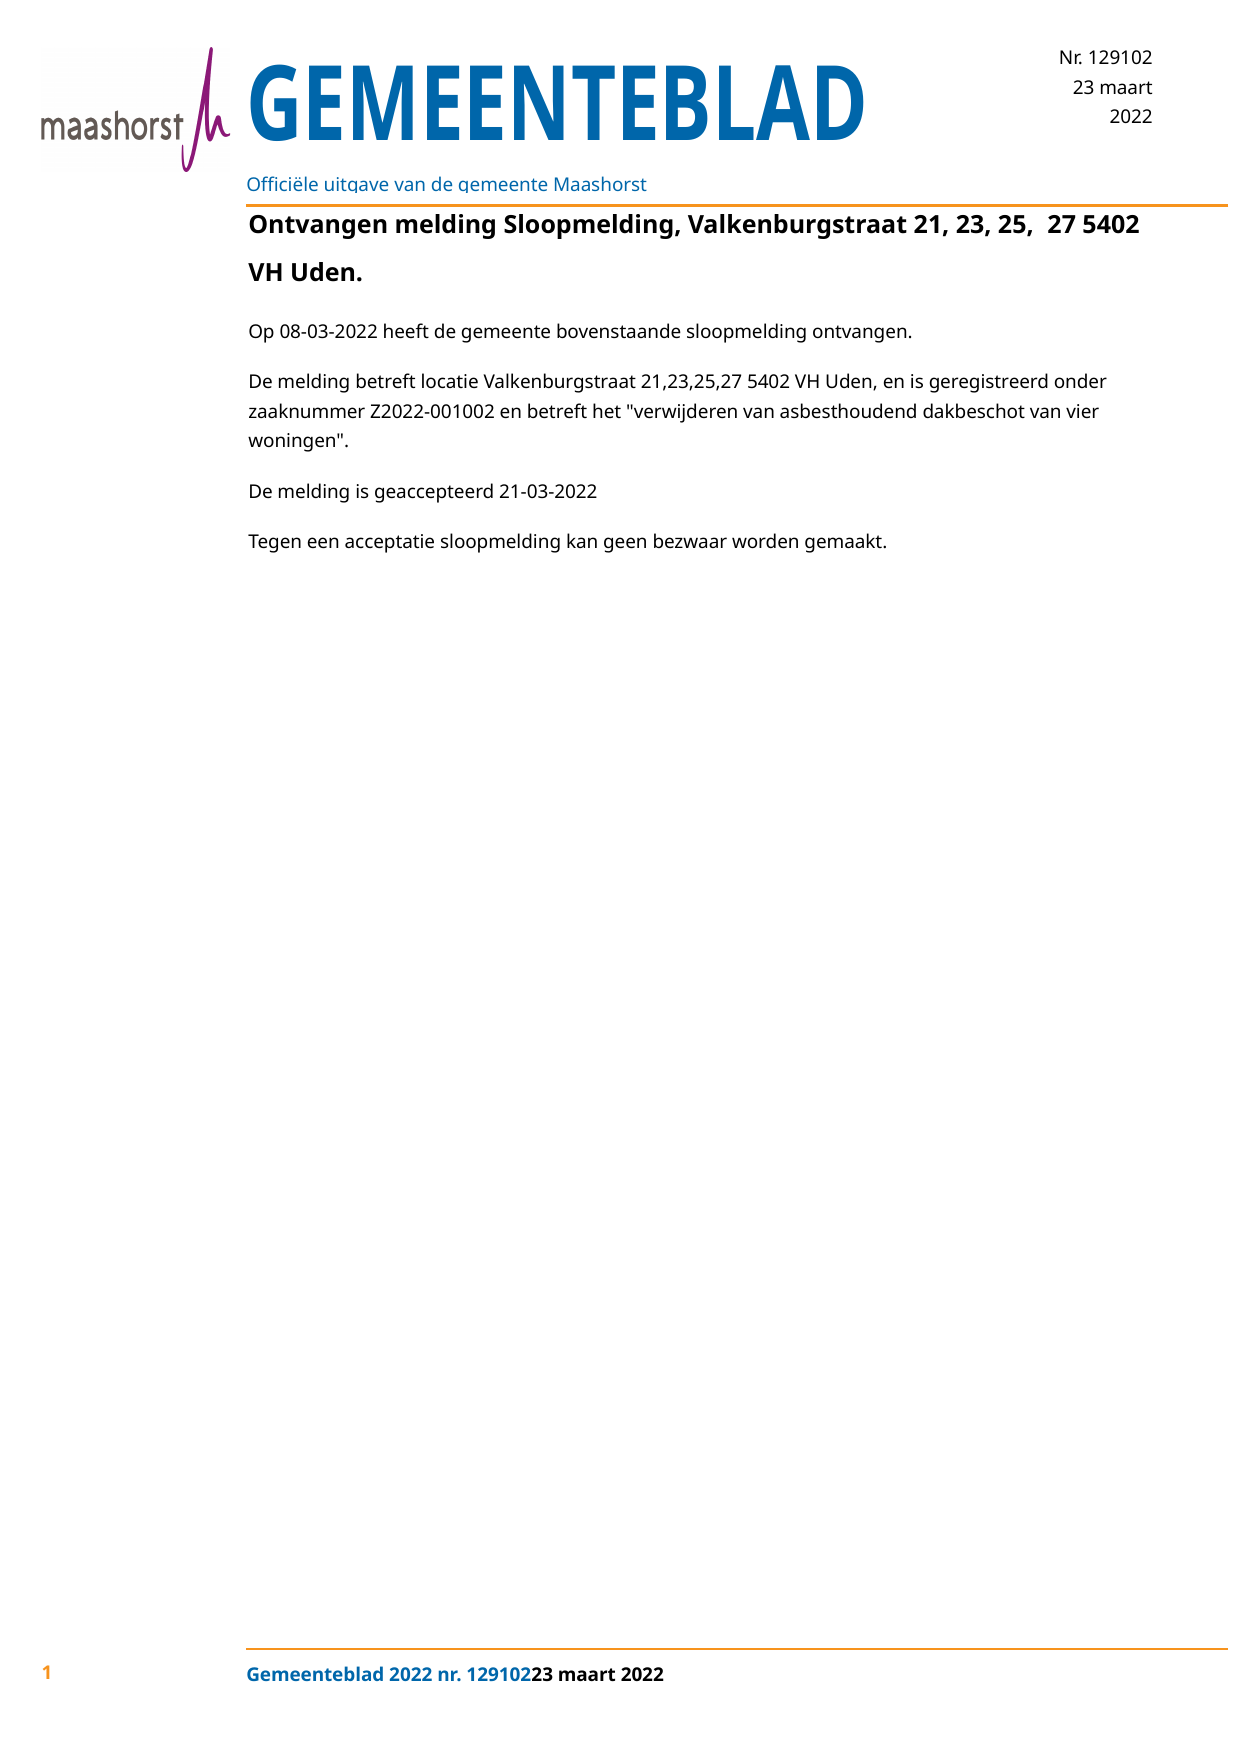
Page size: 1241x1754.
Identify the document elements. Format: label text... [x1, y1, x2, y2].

picture [41, 47, 231, 172]
text Ontvangen melding Sloopmelding, Valkenburgstraat 21, 23, 25, 27 5402 VH Uden. [248, 207, 1152, 288]
text De melding betreft locatie Valkenburgstraat 21,23,25,27 5402 VH Uden, en is geregistreerd onder zaaknummer Z2022-001002 en betreft het "verwijderen van asbesthoudend dakbeschot van vier woningen". [248, 368, 1152, 453]
text De melding is geaccepteerd 21-03-2022 [248, 478, 1152, 504]
text Tegen een acceptatie sloopmelding kan geen bezwaar worden gemaakt. [248, 528, 1152, 554]
text Op 08-03-2022 heeft de gemeente bovenstaande sloopmelding ontvangen. [248, 318, 1152, 344]
